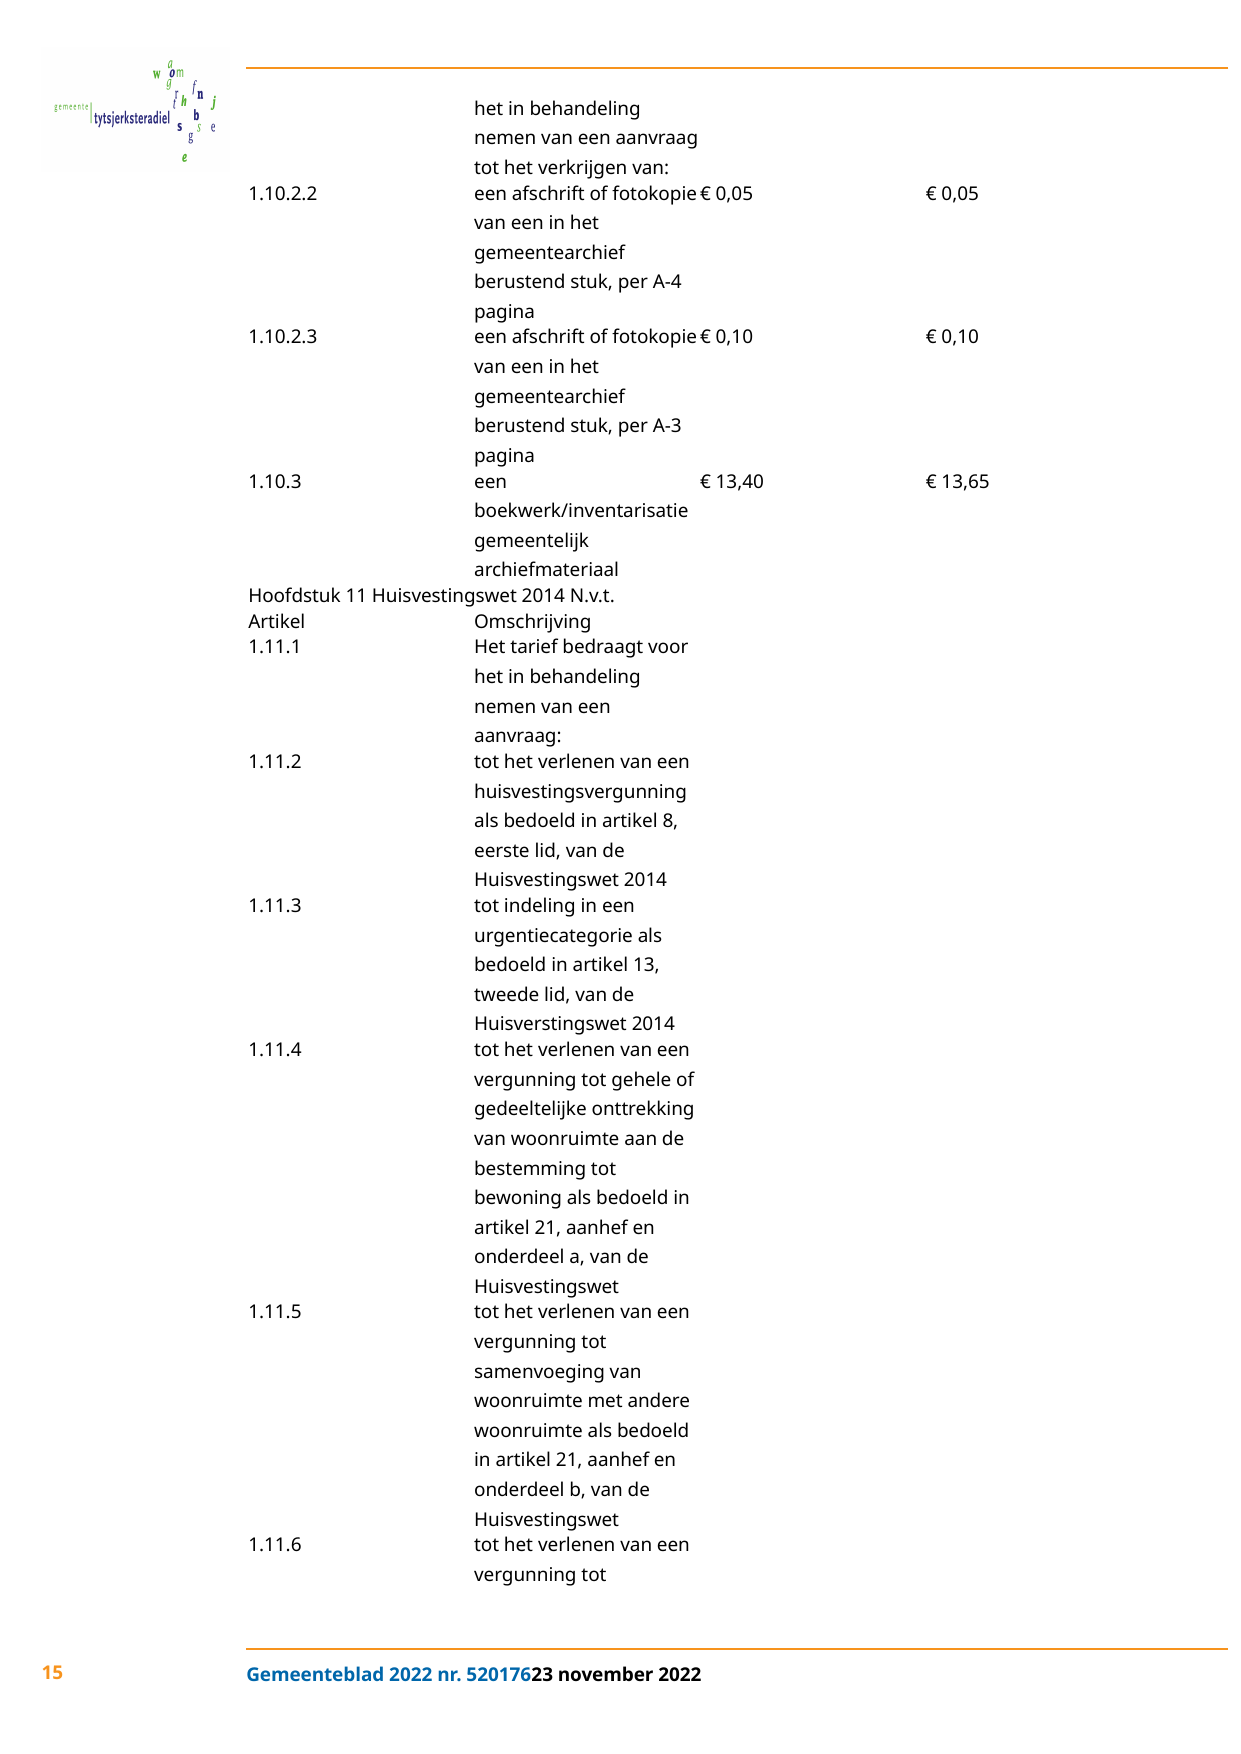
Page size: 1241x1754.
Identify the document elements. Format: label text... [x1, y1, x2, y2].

table_cell Het tarief bedraagt voor het in behandeling nemen van een aanvraag: [474, 634, 700, 748]
table_cell 1.11.1 [248, 634, 474, 748]
table_cell tot indeling in een urgentiecategorie als bedoeld in artikel 13, tweede lid, van de Huisverstingswet 2014 [474, 892, 700, 1036]
table_cell tot het verlenen van een vergunning tot gehele of gedeeltelijke onttrekking van woonruimte aan de bestemming tot bewoning als bedoeld in artikel 21, aanhef en onderdeel a, van de Huisvestingswet [474, 1036, 700, 1299]
table_cell [926, 1299, 1152, 1532]
table_cell [926, 748, 1152, 892]
table_cell [700, 634, 926, 748]
table_cell 1.11.5 [248, 1299, 474, 1532]
table_cell [926, 95, 1152, 180]
table_cell [926, 608, 1152, 634]
table_cell 1.11.6 [248, 1532, 474, 1587]
table_cell [700, 1036, 926, 1299]
table_cell een afschrift of fotokopie van een in het gemeentearchief berustend stuk, per A-4 pagina [474, 180, 700, 324]
table_cell tot het verlenen van een vergunning tot samenvoeging van woonruimte met andere woonruimte als bedoeld in artikel 21, aanhef en onderdeel b, van de Huisvestingswet [474, 1299, 700, 1532]
table_cell [700, 748, 926, 892]
table_cell [926, 1036, 1152, 1299]
table_cell € 0,05 [700, 180, 926, 324]
table_cell [700, 1299, 926, 1532]
table_cell tot het verlenen van een huisvestingsvergunning als bedoeld in artikel 8, eerste lid, van de Huisvestingswet 2014 [474, 748, 700, 892]
table_cell 1.11.4 [248, 1036, 474, 1299]
table_cell Hoofdstuk 11 Huisvestingswet 2014 N.v.t. [248, 582, 1152, 608]
table_cell [700, 1532, 926, 1587]
table_cell € 0,05 [926, 180, 1152, 324]
table_cell 1.10.2.3 [248, 324, 474, 468]
table_cell 1.11.3 [248, 892, 474, 1036]
table_cell 1.10.2.2 [248, 180, 474, 324]
table_cell [700, 608, 926, 634]
table_cell € 0,10 [926, 324, 1152, 468]
table_cell Omschrijving [474, 608, 700, 634]
table_cell een boekwerk/inventarisatie gemeentelijk archiefmateriaal [474, 468, 700, 582]
table_cell het in behandeling nemen van een aanvraag tot het verkrijgen van: [474, 95, 700, 180]
table_cell € 13,40 [700, 468, 926, 582]
table_cell Artikel [248, 608, 474, 634]
table_cell [926, 1532, 1152, 1587]
table_cell € 13,65 [926, 468, 1152, 582]
table_cell 1.10.3 [248, 468, 474, 582]
table_cell € 0,10 [700, 324, 926, 468]
table_cell tot het verlenen van een vergunning tot [474, 1532, 700, 1587]
table_cell [248, 95, 474, 180]
table_cell [700, 95, 926, 180]
table_cell 1.11.2 [248, 748, 474, 892]
table_cell een afschrift of fotokopie van een in het gemeentearchief berustend stuk, per A-3 pagina [474, 324, 700, 468]
table_cell [926, 892, 1152, 1036]
table_cell [926, 634, 1152, 748]
table_cell [700, 892, 926, 1036]
picture [41, 47, 231, 172]
